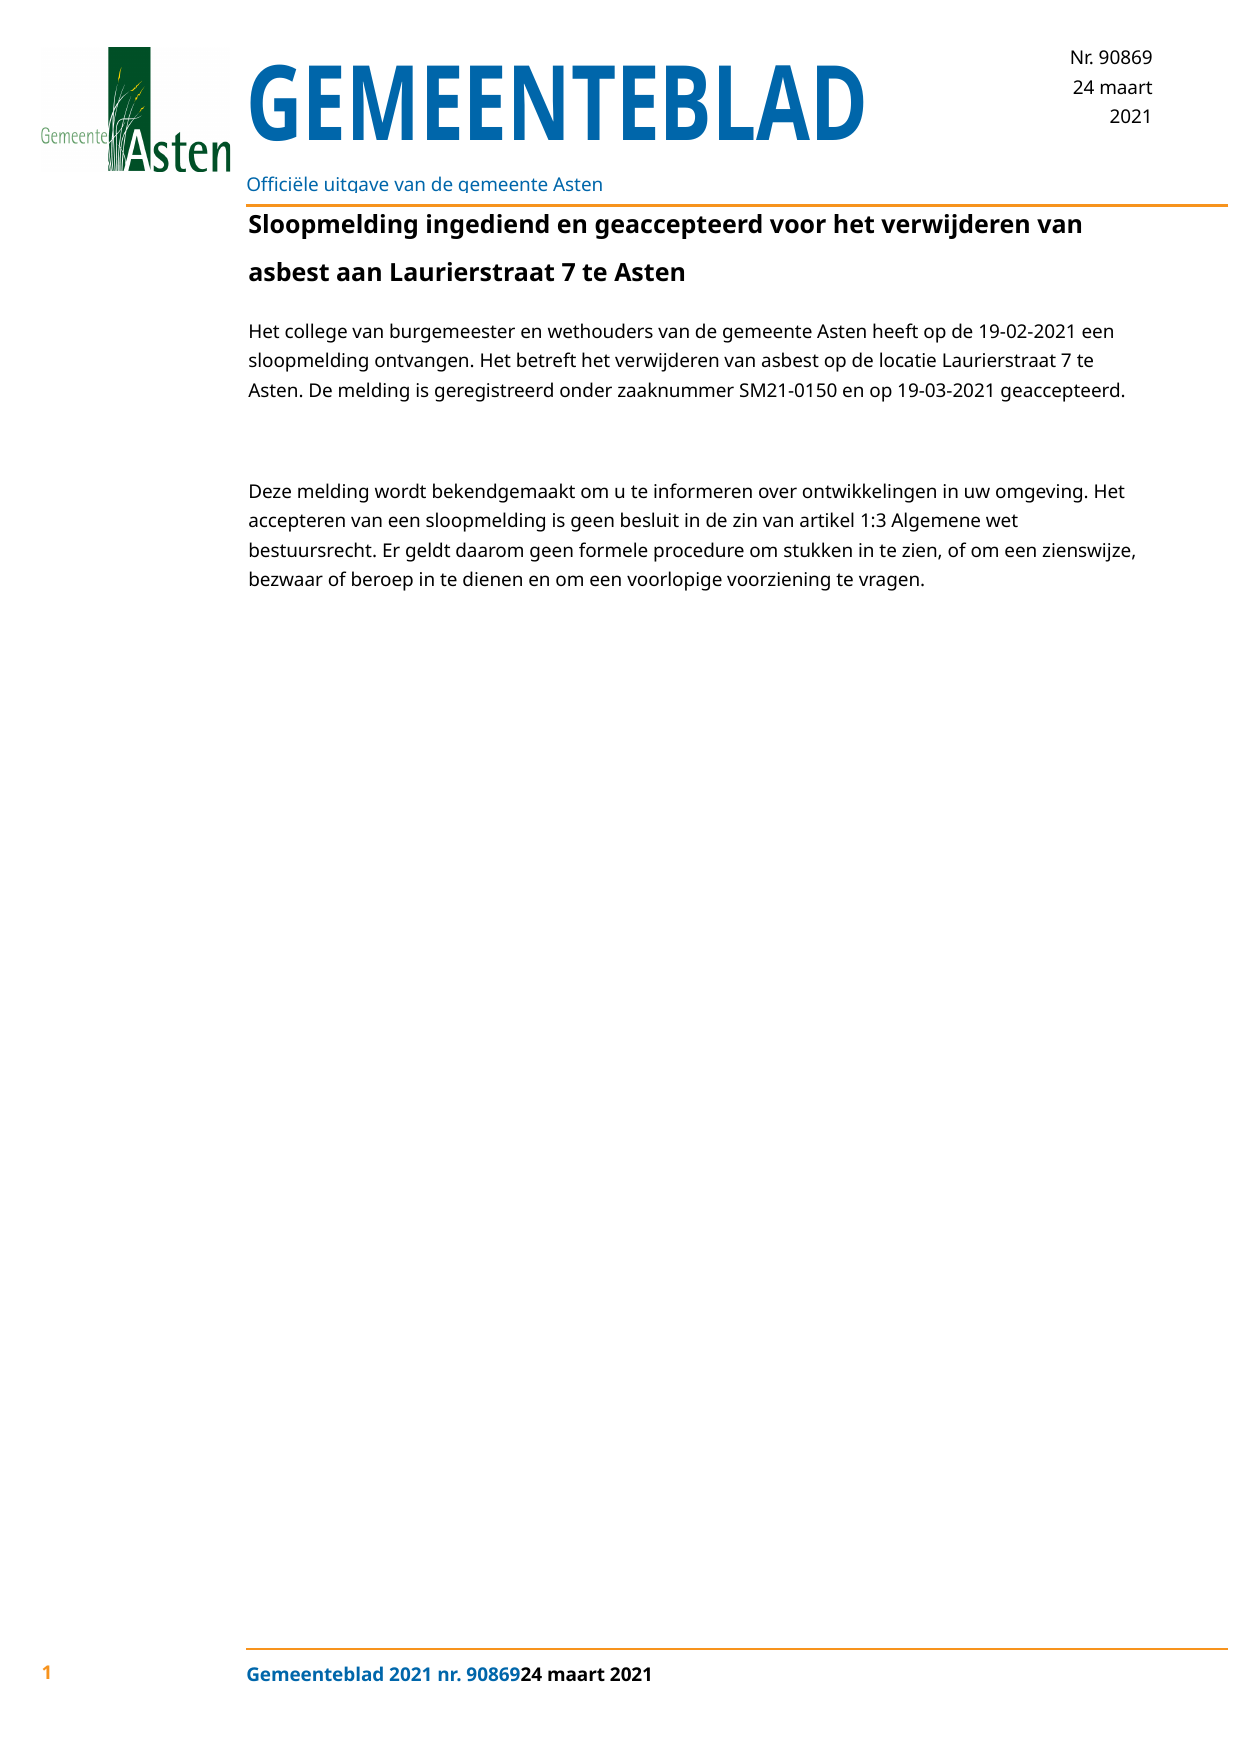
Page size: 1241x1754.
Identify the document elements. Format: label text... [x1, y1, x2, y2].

picture [41, 47, 231, 172]
text Het college van burgemeester en wethouders van de gemeente Asten heeft op de 19-02-2021 een sloopmelding ontvangen. Het betreft het verwijderen van asbest op de locatie Laurierstraat 7 te Asten. De melding is geregistreerd onder zaaknummer SM21-0150 en op 19-03-2021 geaccepteerd. [248, 318, 1152, 403]
text Deze melding wordt bekendgemaakt om u te informeren over ontwikkelingen in uw omgeving. Het accepteren van een sloopmelding is geen besluit in de zin van artikel 1:3 Algemene wet bestuursrecht. Er geldt daarom geen formele procedure om stukken in te zien, of om een zienswijze, bezwaar of beroep in te dienen en om een voorlopige voorziening te vragen. [248, 478, 1152, 592]
text Sloopmelding ingediend en geaccepteerd voor het verwijderen van asbest aan Laurierstraat 7 te Asten [248, 207, 1152, 288]
